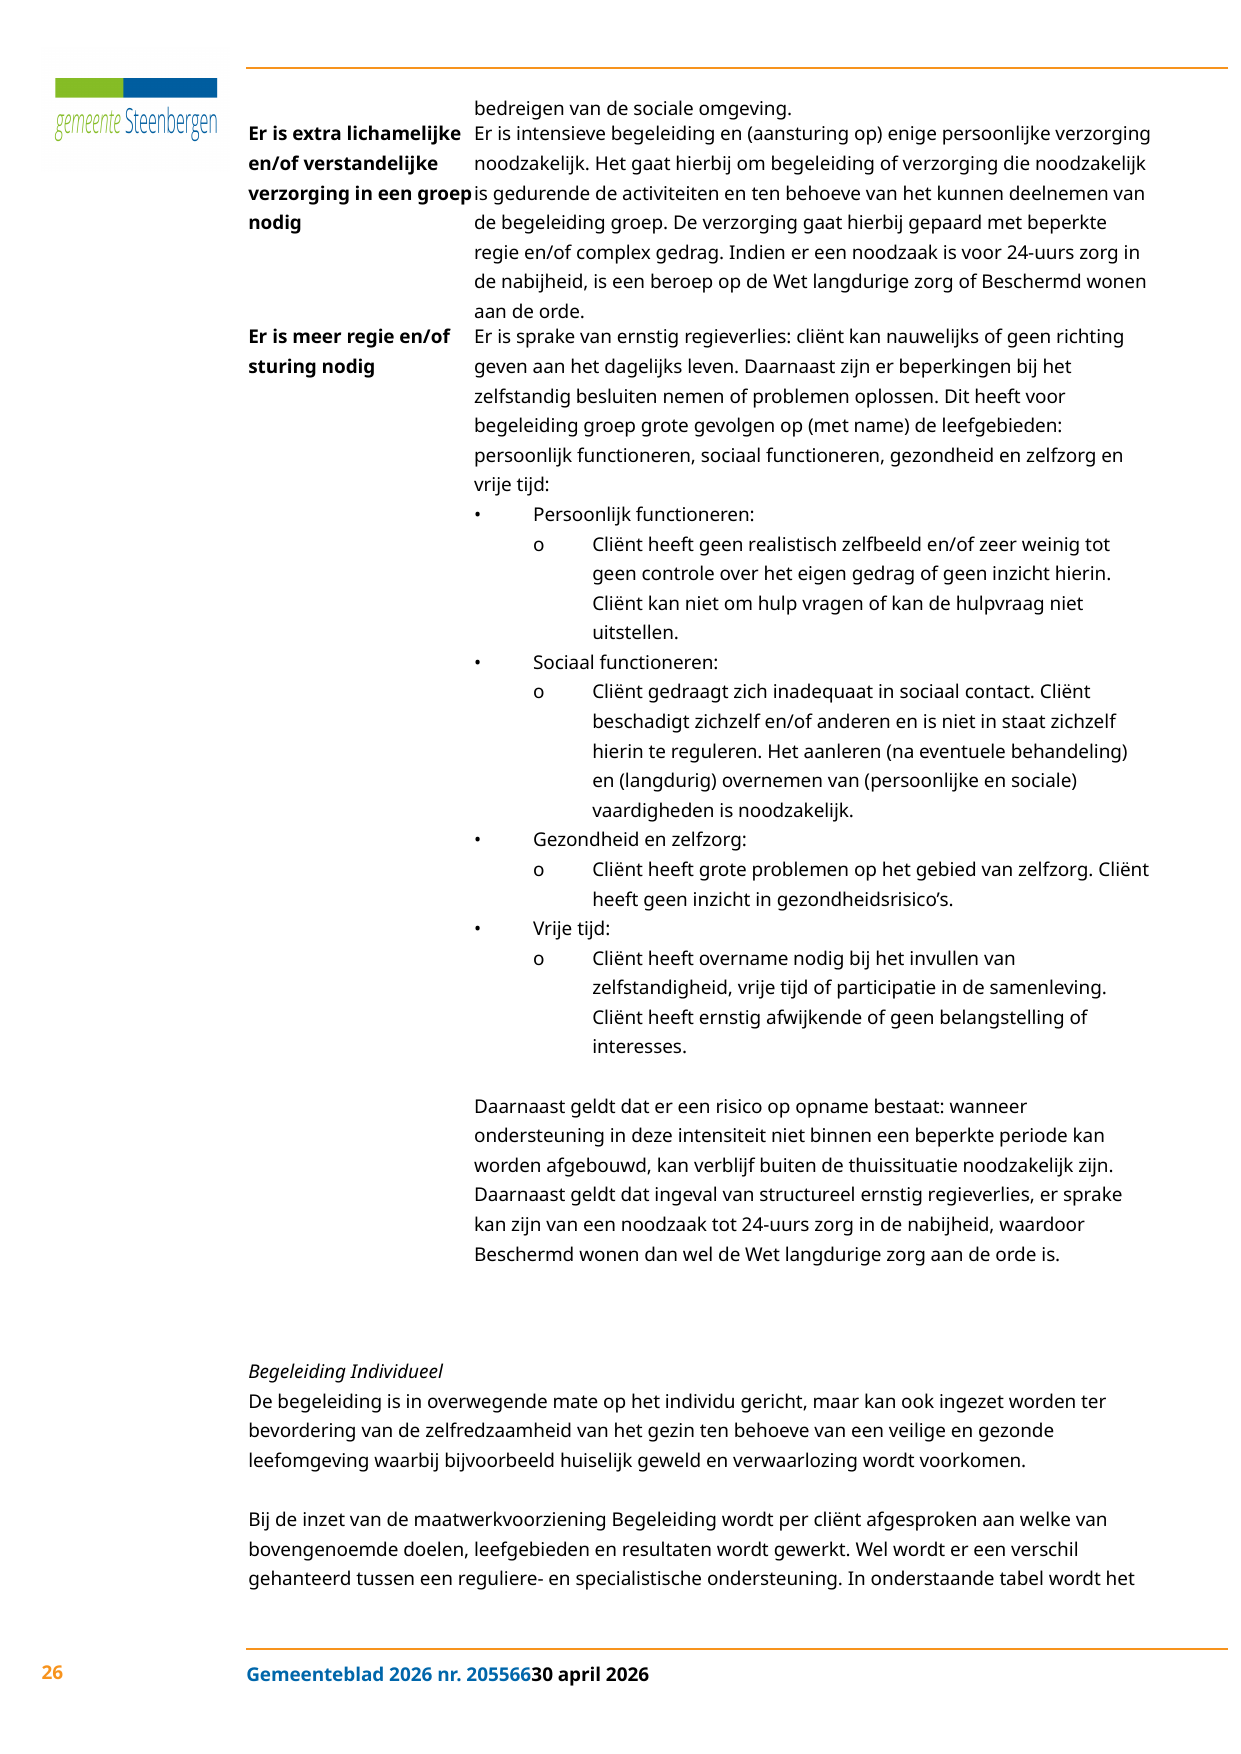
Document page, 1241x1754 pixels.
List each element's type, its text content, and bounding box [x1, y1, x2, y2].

table_cell Er is extra lichamelijke en/of verstandelijke verzorging in een groep nodig [248, 121, 474, 324]
table_cell Er is meer regie en/of sturing nodig [248, 324, 474, 1326]
table_cell [248, 95, 474, 121]
text Begeleiding Individueel [248, 1358, 1152, 1384]
table_cell Er is intensieve begeleiding en (aansturing op) enige persoonlijke verzorging noodzakelijk. Het gaat hierbij om begeleiding of verzorging die noodzakelijk is gedurende de activiteiten en ten behoeve van het kunnen deelnemen van de begeleiding groep. De verzorging gaat hierbij gepaard met beperkte regie en/of complex gedrag. Indien er een noodzaak is voor 24-uurs zorg in de nabijheid, is een beroep op de Wet langdurige zorg of Beschermd wonen aan de orde. [474, 121, 1152, 324]
picture [41, 47, 231, 172]
text De begeleiding is in overwegende mate op het individu gericht, maar kan ook ingezet worden ter bevordering van de zelfredzaamheid van het gezin ten behoeve van een veilige en gezonde leefomgeving waarbij bijvoorbeeld huiselijk geweld en verwaarlozing wordt voorkomen. [248, 1388, 1152, 1473]
text Bij de inzet van de maatwerkvoorziening Begeleiding wordt per cliënt afgesproken aan welke van bovengenoemde doelen, leefgebieden en resultaten wordt gewerkt. Wel wordt er een verschil gehanteerd tussen een reguliere- en specialistische ondersteuning. In onderstaande tabel wordt het [248, 1506, 1152, 1591]
table_cell Er is sprake van ernstig regieverlies: cliënt kan nauwelijks of geen richting geven aan het dagelijks leven. Daarnaast zijn er beperkingen bij het zelfstandig besluiten nemen of problemen oplossen. Dit heeft voor begeleiding groep grote gevolgen op (met name) de leefgebieden: persoonlijk functioneren, sociaal functioneren, gezondheid en zelfzorg en vrije tijd: Persoonlijk functioneren: Cliënt heeft geen realistisch zelfbeeld en/of zeer weinig tot geen controle over het eigen gedrag of geen inzicht hierin. Cliënt kan niet om hulp vragen of kan de hulpvraag niet uitstellen. Sociaal functioneren: Cliënt gedraagt zich inadequaat in sociaal contact. Cliënt beschadigt zichzelf en/of anderen en is niet in staat zichzelf hierin te reguleren. Het aanleren (na eventuele behandeling) en (langdurig) overnemen van (persoonlijke en sociale) vaardigheden is noodzakelijk. Gezondheid en zelfzorg: Cliënt heeft grote problemen op het gebied van zelfzorg. Cliënt heeft geen inzicht in gezondheidsrisico’s. Vrije tijd: Cliënt heeft overname nodig bij het invullen van zelfstandigheid, vrije tijd of participatie in de samenleving. Cliënt heeft ernstig afwijkende of geen belangstelling of interesses. Daarnaast geldt dat er een risico op opname bestaat: wanneer ondersteuning in deze intensiteit niet binnen een beperkte periode kan worden afgebouwd, kan verblijf buiten de thuissituatie noodzakelijk zijn. Daarnaast geldt dat ingeval van structureel ernstig regieverlies, er sprake kan zijn van een noodzaak tot 24-uurs zorg in de nabijheid, waardoor Beschermd wonen dan wel de Wet langdurige zorg aan de orde is. [474, 324, 1152, 1326]
table_cell bedreigen van de sociale omgeving. [474, 95, 1152, 121]
